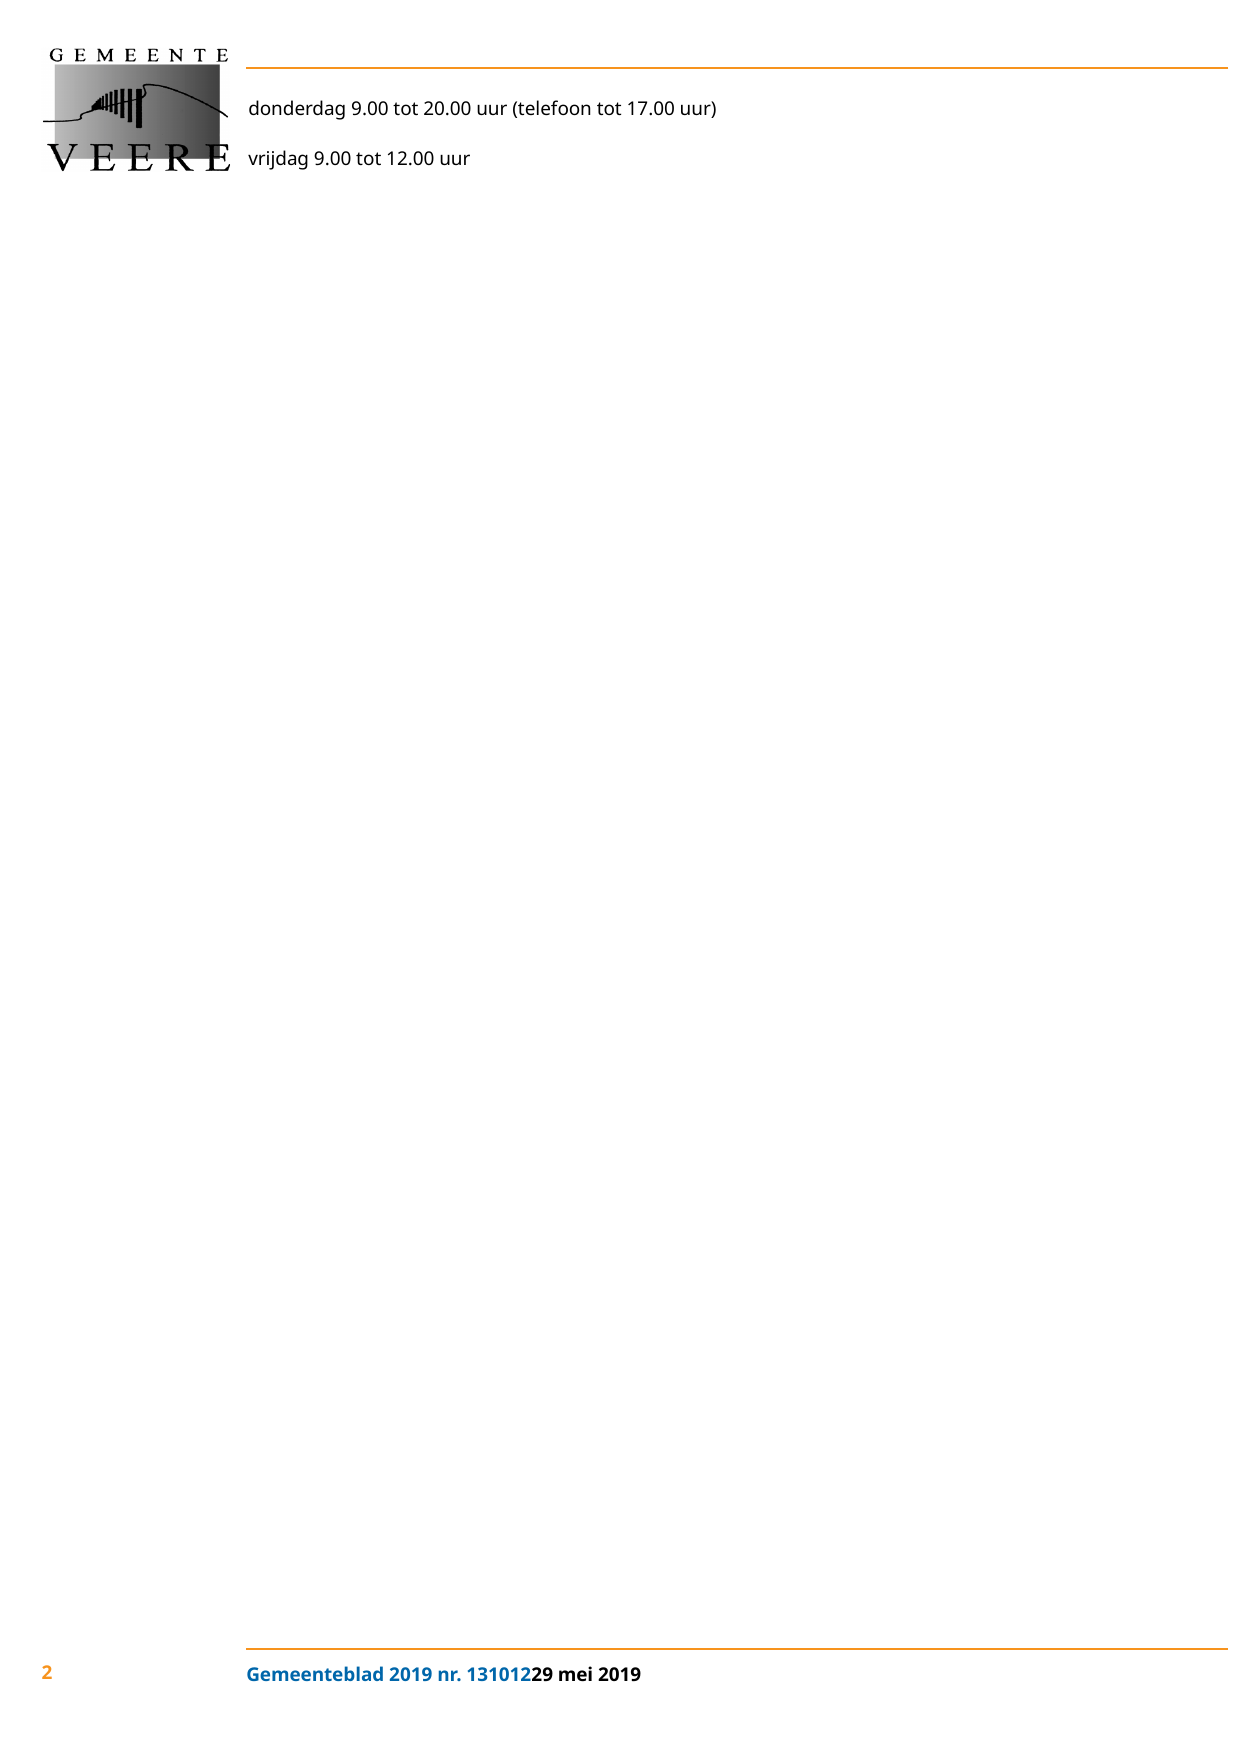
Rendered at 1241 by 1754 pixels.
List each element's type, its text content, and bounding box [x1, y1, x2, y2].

text vrijdag 9.00 tot 12.00 uur [248, 145, 1152, 171]
picture [41, 47, 231, 172]
text donderdag 9.00 tot 20.00 uur (telefoon tot 17.00 uur) [248, 95, 1152, 121]
